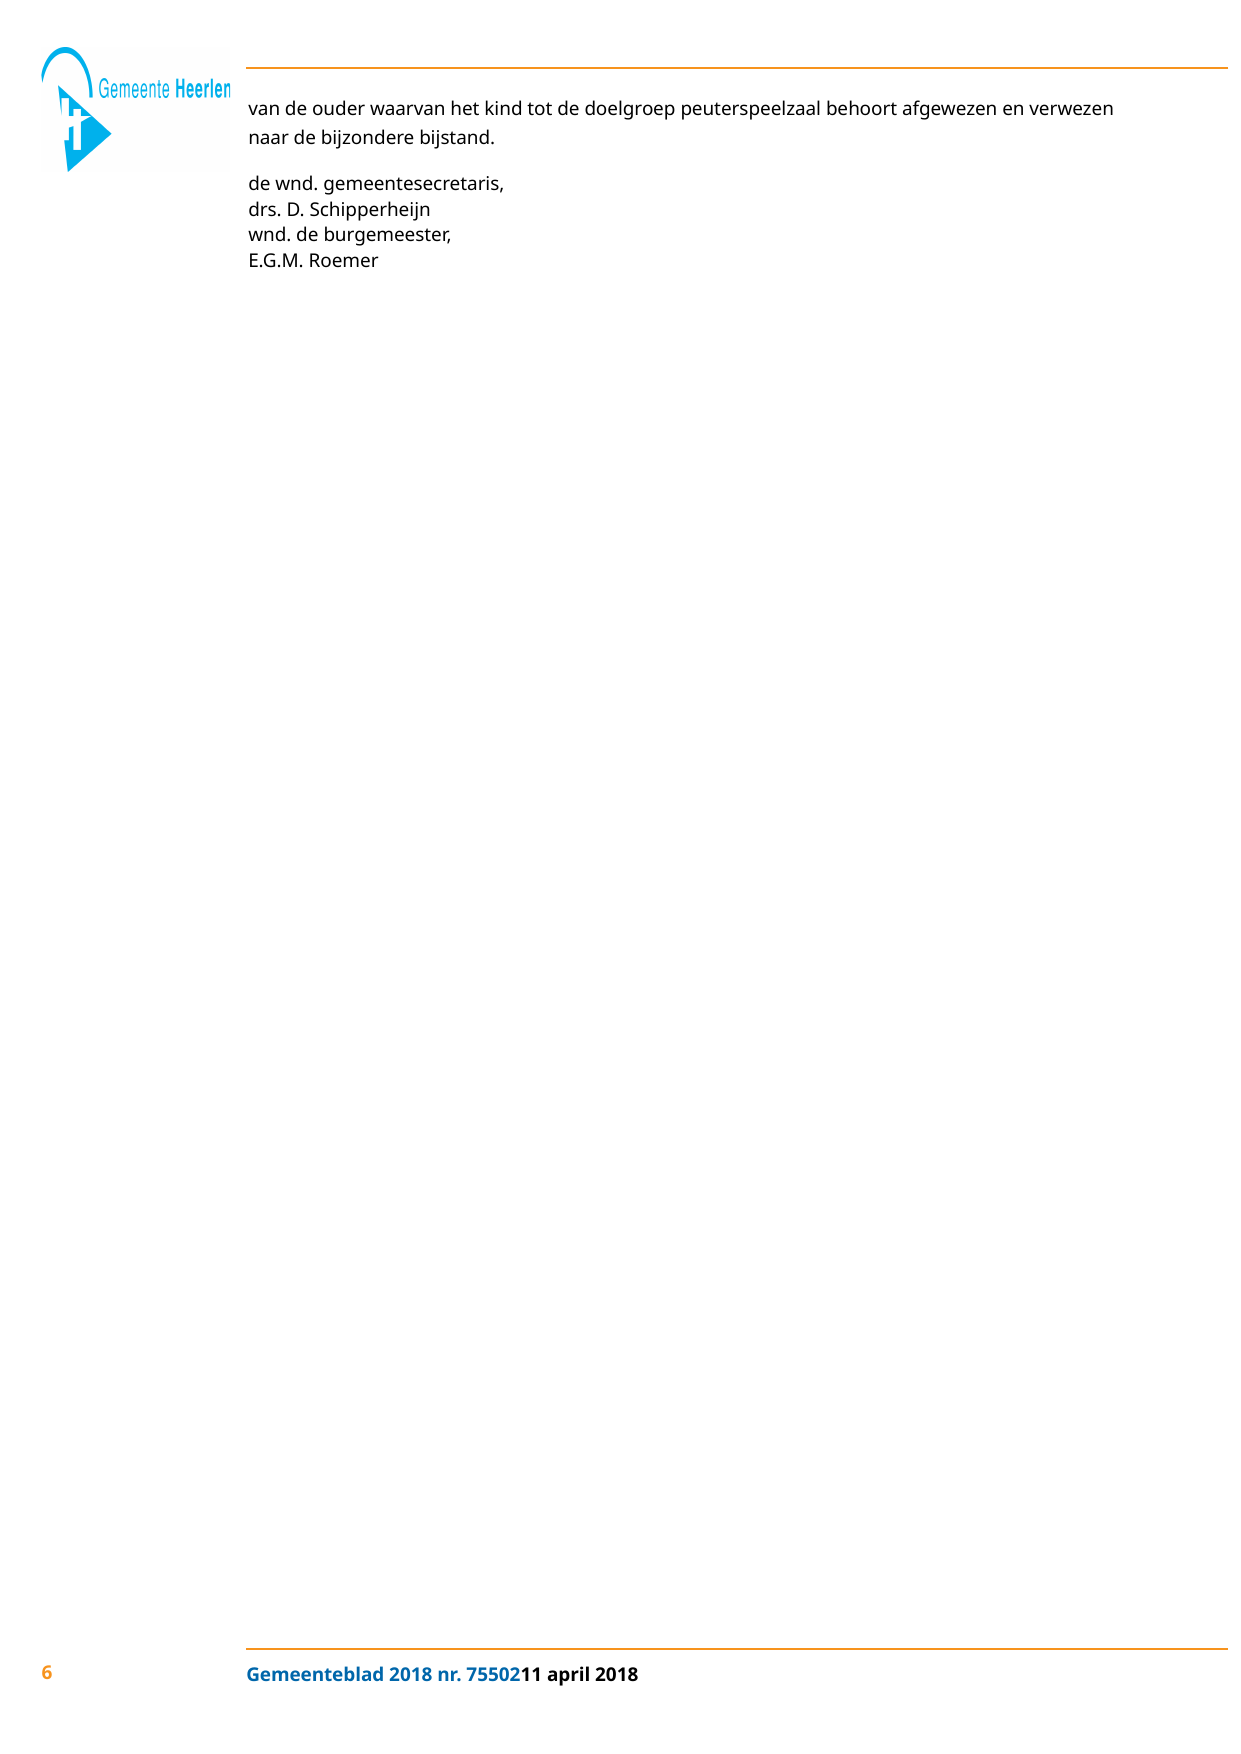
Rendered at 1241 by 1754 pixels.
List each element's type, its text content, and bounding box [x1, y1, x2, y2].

text wnd. de burgemeester, [248, 221, 1152, 247]
text van de ouder waarvan het kind tot de doelgroep peuterspeelzaal behoort afgewezen en verwezen naar de bijzondere bijstand. [248, 95, 1152, 150]
text de wnd. gemeentesecretaris, [248, 170, 1152, 196]
text E.G.M. Roemer [248, 247, 1152, 273]
text drs. D. Schipperheijn [248, 196, 1152, 221]
picture [41, 47, 231, 172]
picture [41, 47, 58, 70]
